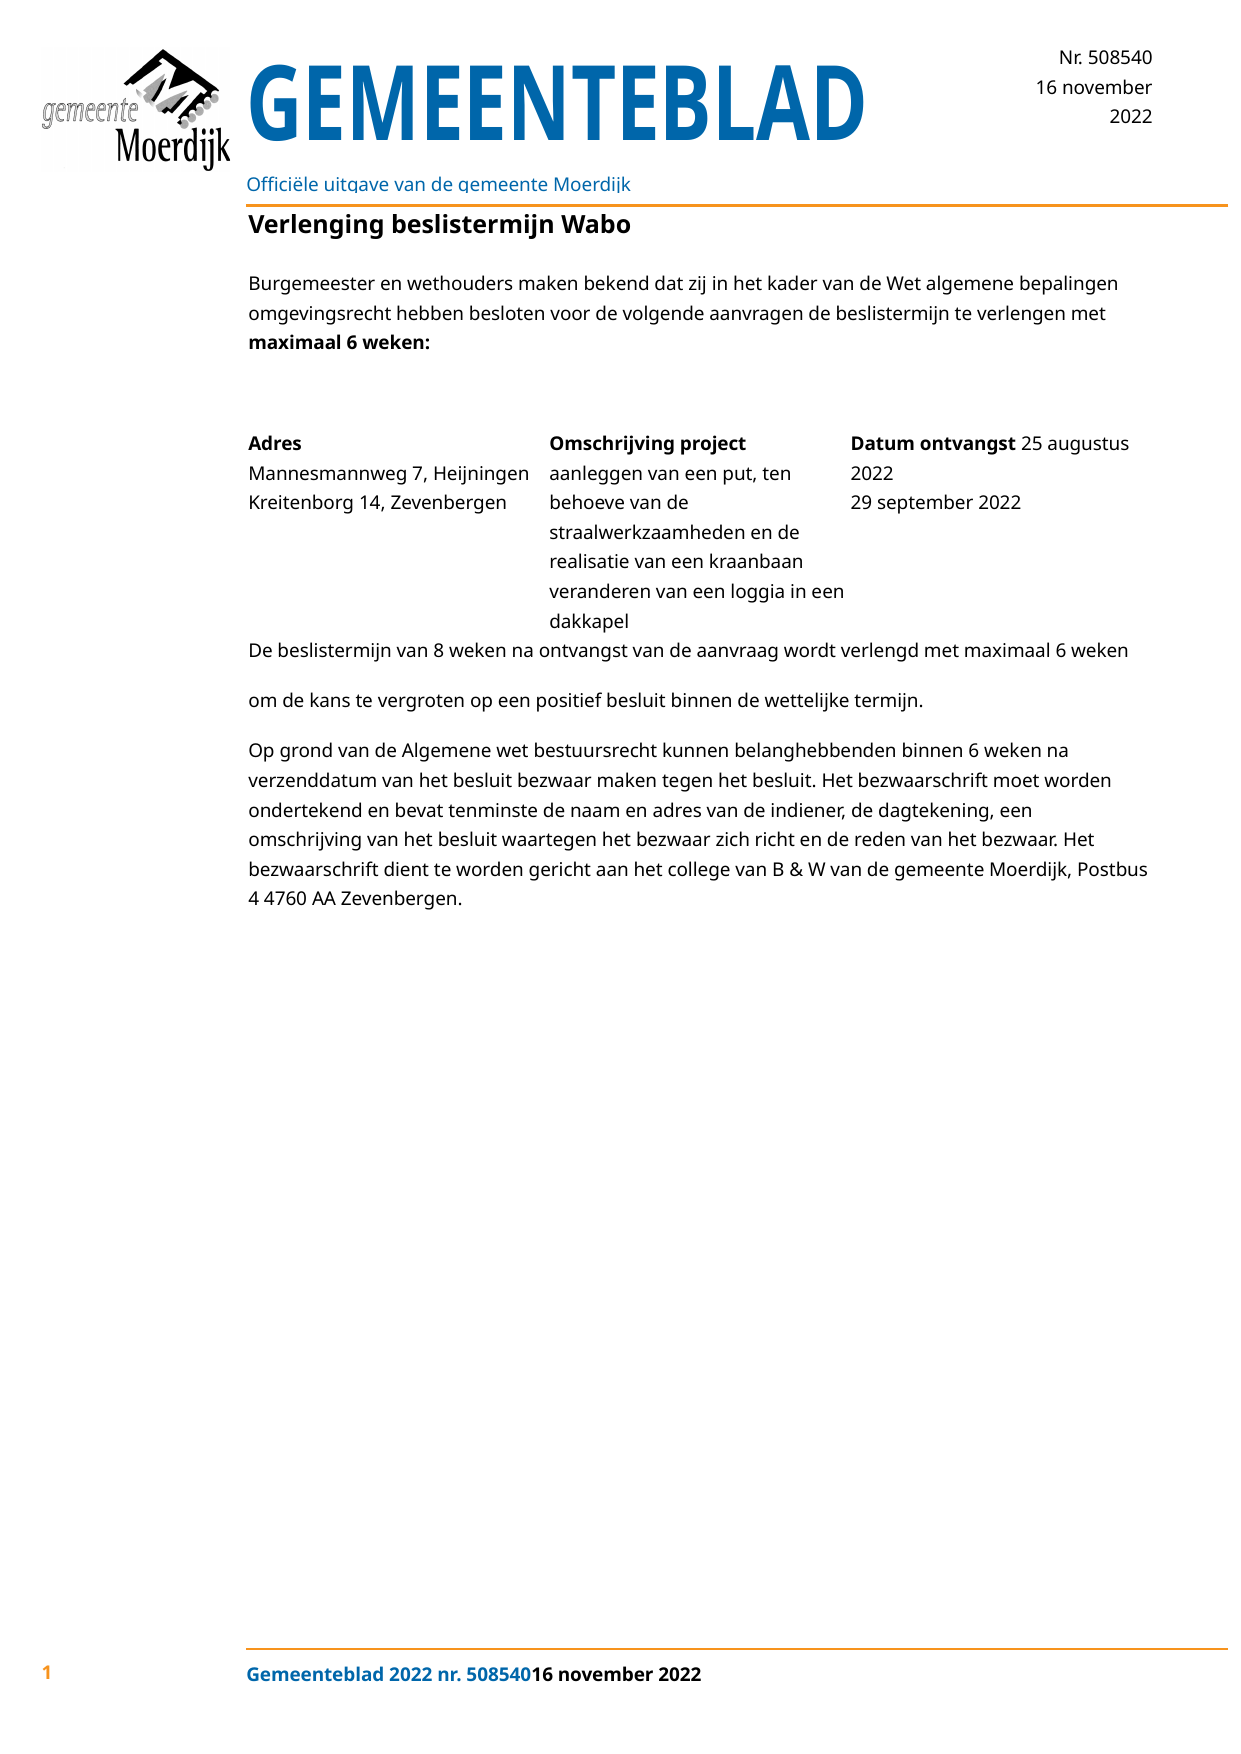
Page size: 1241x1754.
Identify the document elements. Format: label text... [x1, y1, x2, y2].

text Verlenging beslistermijn Wabo [248, 207, 1152, 241]
table_header Datum ontvangst 25 augustus 2022 29 september 2022 [850, 430, 1152, 634]
text Burgemeester en wethouders maken bekend dat zij in het kader van de Wet algemene bepalingen omgevingsrecht hebben besloten voor de volgende aanvragen de beslistermijn te verlengen met maximaal 6 weken: [248, 270, 1152, 355]
picture [41, 47, 231, 172]
text De beslistermijn van 8 weken na ontvangst van de aanvraag wordt verlengd met maximaal 6 weken [248, 637, 1152, 663]
table_header Adres Mannesmannweg 7, Heijningen Kreitenborg 14, Zevenbergen [248, 430, 549, 634]
text Op grond van de Algemene wet bestuursrecht kunnen belanghebbenden binnen 6 weken na verzenddatum van het besluit bezwaar maken tegen het besluit. Het bezwaarschrift moet worden ondertekend en bevat tenminste de naam en adres van de indiener, de dagtekening, een omschrijving van het besluit waartegen het bezwaar zich richt en de reden van het bezwaar. Het bezwaarschrift dient te worden gericht aan het college van B & W van de gemeente Moerdijk, Postbus 4 4760 AA Zevenbergen. [248, 738, 1152, 911]
table_header Omschrijving project aanleggen van een put, ten behoeve van de straalwerkzaamheden en de realisatie van een kraanbaan veranderen van een loggia in een dakkapel [549, 430, 850, 634]
text om de kans te vergroten op een positief besluit binnen de wettelijke termijn. [248, 687, 1152, 713]
